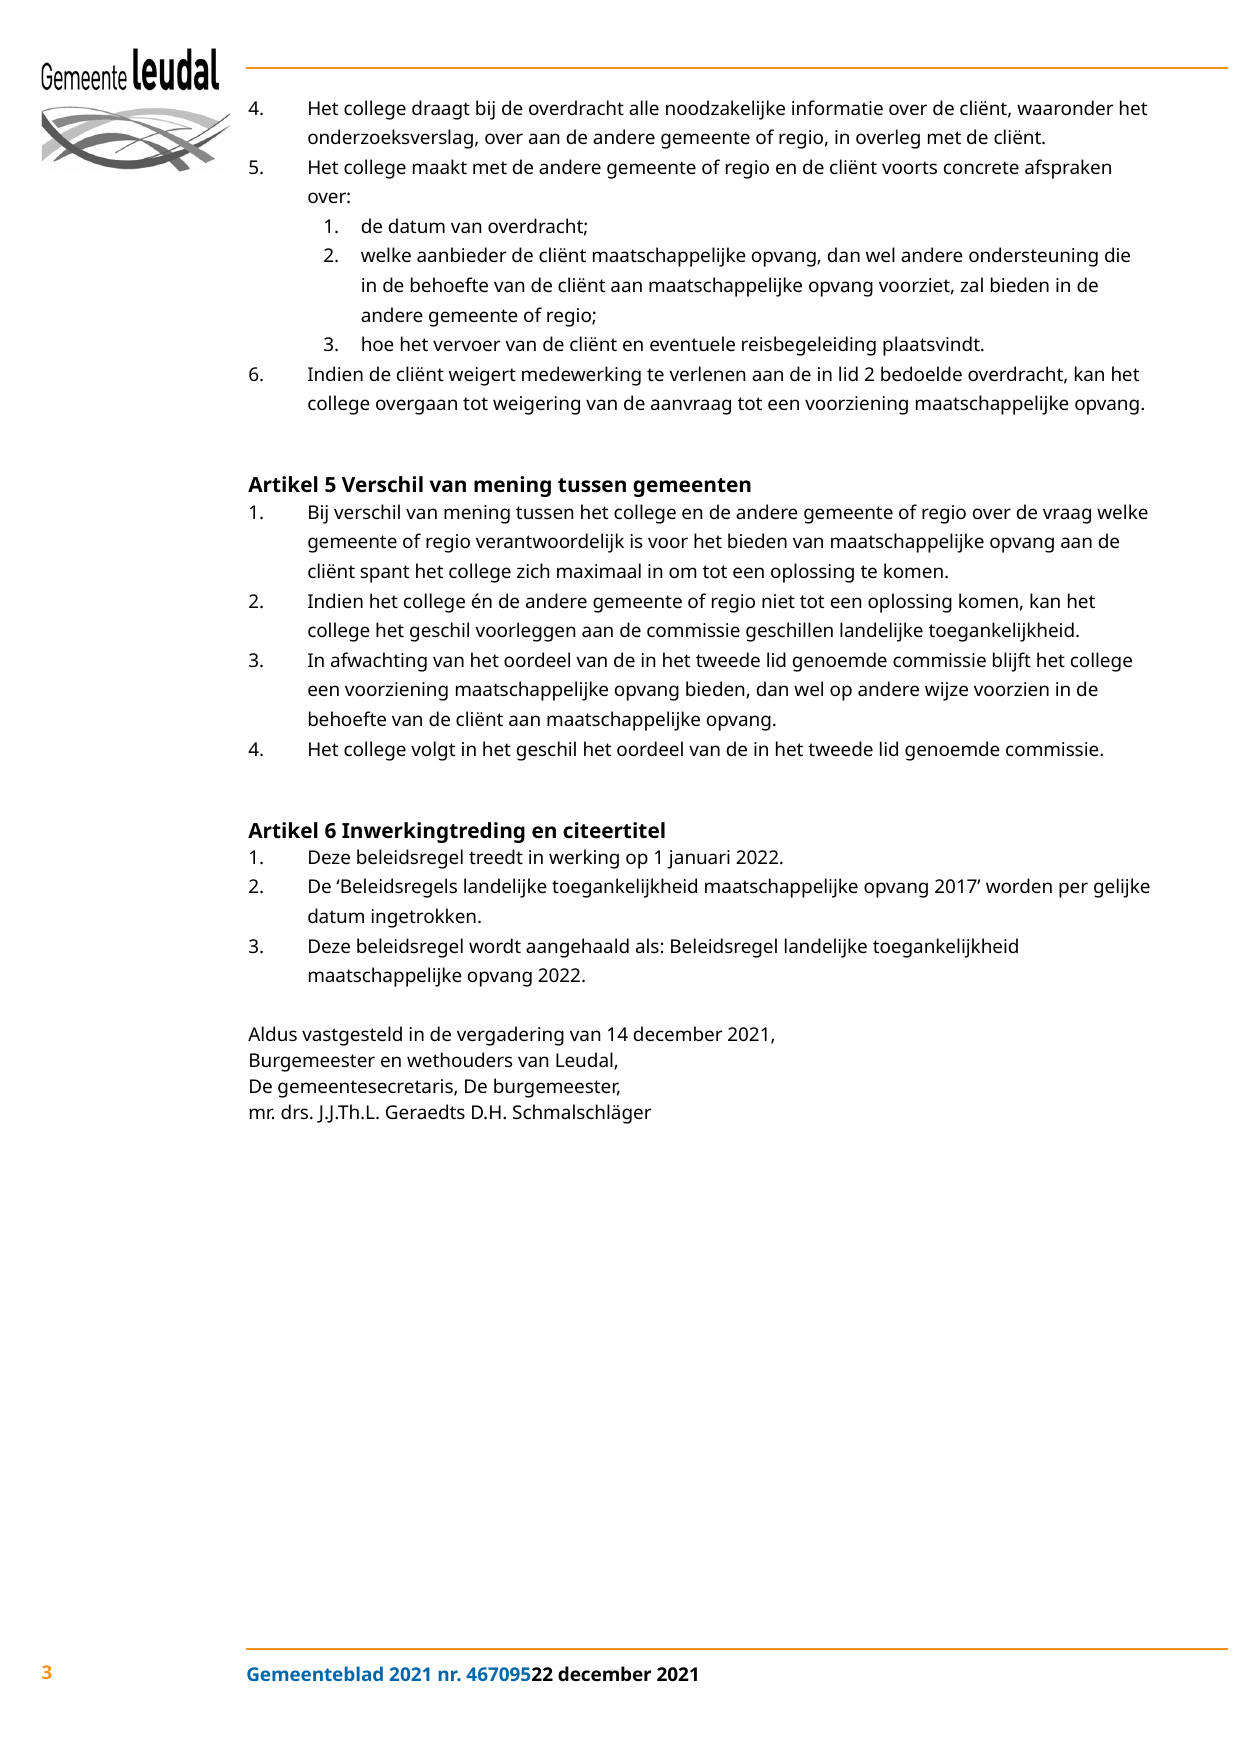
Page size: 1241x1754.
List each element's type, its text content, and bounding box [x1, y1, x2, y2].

text mr. drs. J.J.Th.L. Geraedts D.H. Schmalschläger [248, 1099, 1152, 1124]
list Deze beleidsregel treedt in werking op 1 januari 2022. [248, 844, 1152, 870]
list In afwachting van het oordeel van de in het tweede lid genoemde commissie blijft het college een voorziening maatschappelijke opvang bieden, dan wel op andere wijze voorzien in de behoefte van de cliënt aan maatschappelijke opvang. [248, 647, 1152, 732]
list Indien het college én de andere gemeente of regio niet tot een oplossing komen, kan het college het geschil voorleggen aan de commissie geschillen landelijke toegankelijkheid. [248, 588, 1152, 643]
list de datum van overdracht; [323, 213, 1152, 239]
list De ‘Beleidsregels landelijke toegankelijkheid maatschappelijke opvang 2017’ worden per gelijke datum ingetrokken. [248, 874, 1152, 929]
picture [41, 47, 231, 172]
list Het college draagt bij de overdracht alle noodzakelijke informatie over de cliënt, waaronder het onderzoeksverslag, over aan de andere gemeente of regio, in overleg met de cliënt. [248, 95, 1152, 150]
list Indien de cliënt weigert medewerking te verlenen aan de in lid 2 bedoelde overdracht, kan het college overgaan tot weigering van de aanvraag tot een voorziening maatschappelijke opvang. [248, 361, 1152, 416]
text De gemeentesecretaris, De burgemeester, [248, 1073, 1152, 1099]
text Burgemeester en wethouders van Leudal, [248, 1047, 1152, 1073]
list Bij verschil van mening tussen het college en de andere gemeente of regio over de vraag welke gemeente of regio verantwoordelijk is voor het bieden van maatschappelijke opvang aan de cliënt spant het college zich maximaal in om tot een oplossing te komen. [248, 499, 1152, 584]
text Aldus vastgesteld in de vergadering van 14 december 2021, [248, 1022, 1152, 1047]
list hoe het vervoer van de cliënt en eventuele reisbegeleiding plaatsvindt. [323, 331, 1152, 357]
text Artikel 6 Inwerkingtreding en citeertitel [248, 816, 1152, 844]
list Het college volgt in het geschil het oordeel van de in het tweede lid genoemde commissie. [248, 736, 1152, 761]
list Het college maakt met de andere gemeente of regio en de cliënt voorts concrete afspraken over: [248, 154, 1152, 209]
text Artikel 5 Verschil van mening tussen gemeenten [248, 471, 1152, 499]
list Deze beleidsregel wordt aangehaald als: Beleidsregel landelijke toegankelijkheid maatschappelijke opvang 2022. [248, 933, 1152, 988]
list welke aanbieder de cliënt maatschappelijke opvang, dan wel andere ondersteuning die in de behoefte van de cliënt aan maatschappelijke opvang voorziet, zal bieden in de andere gemeente of regio; [323, 243, 1152, 328]
